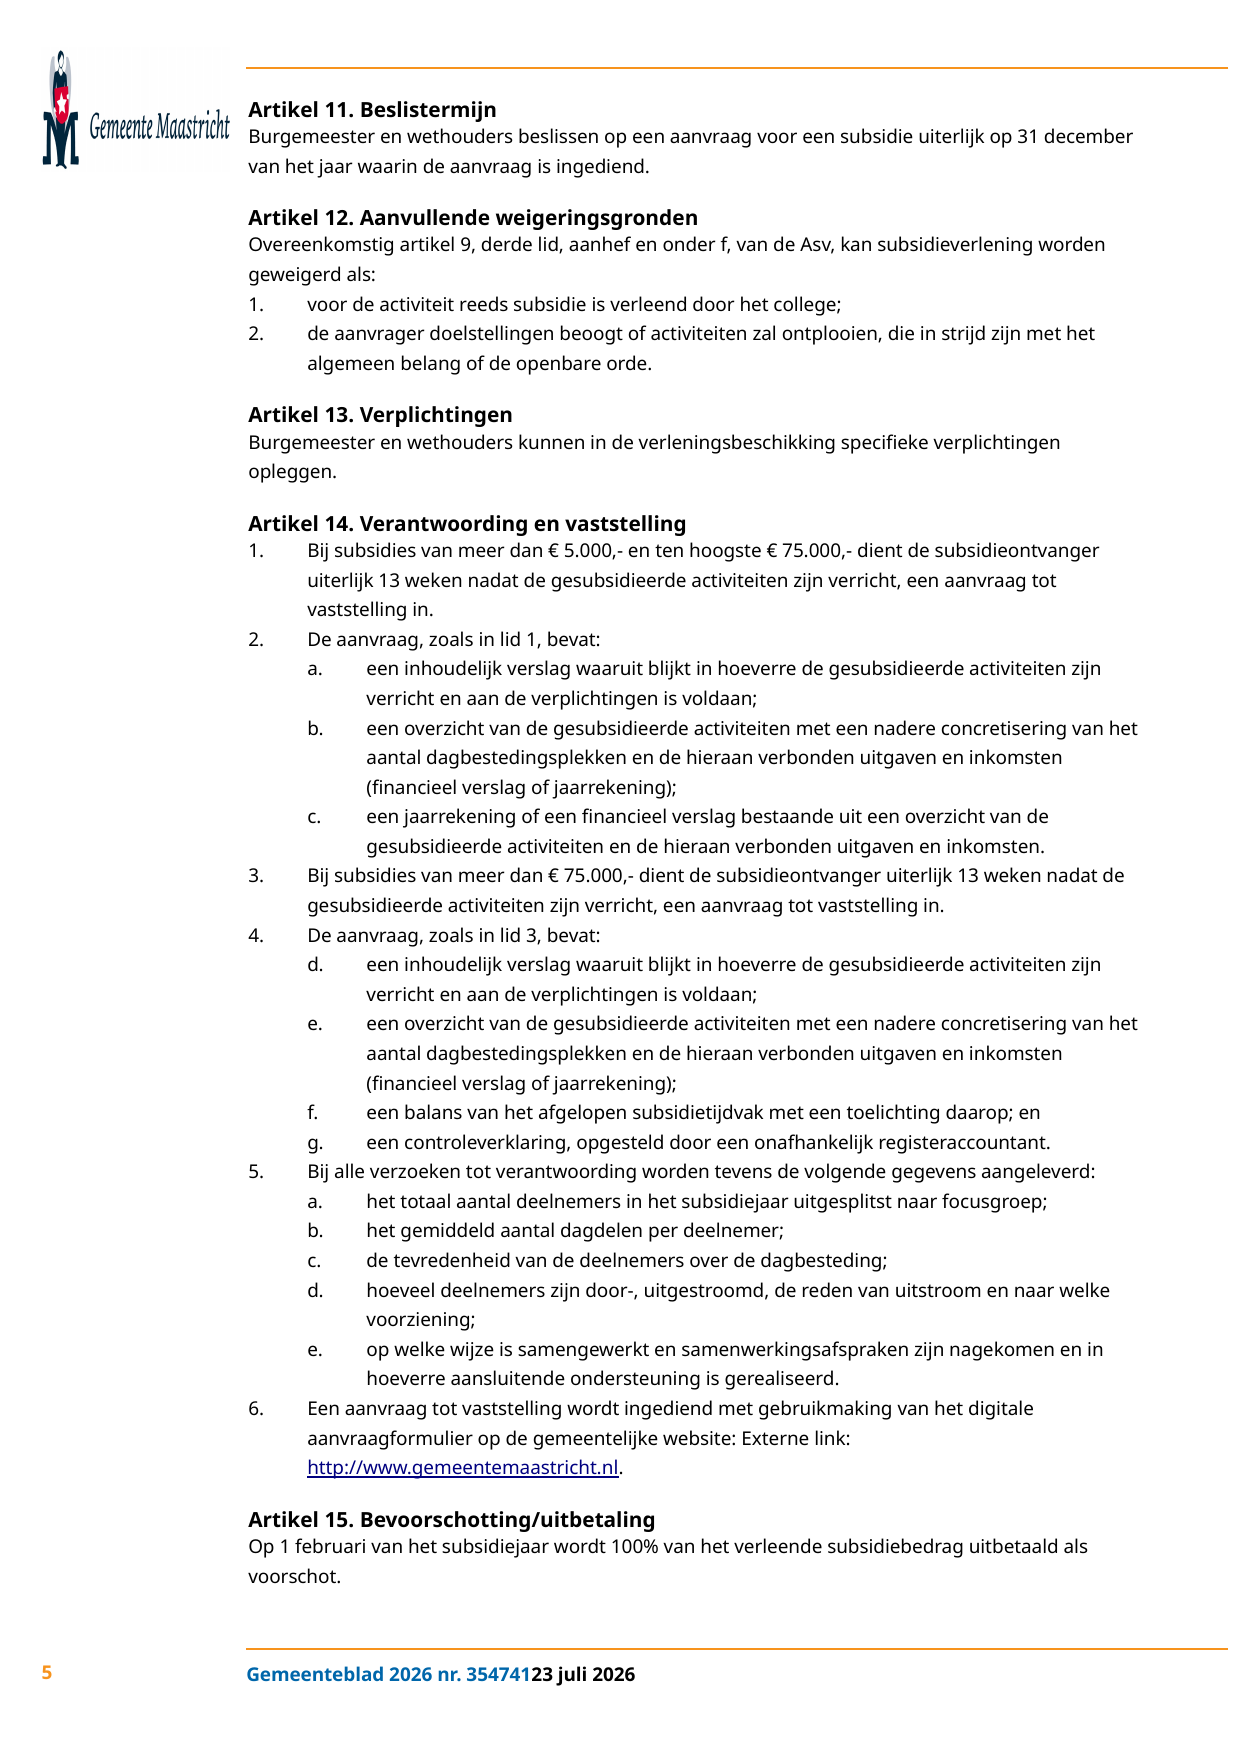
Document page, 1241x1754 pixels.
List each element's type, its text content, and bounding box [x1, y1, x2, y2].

text Artikel 15. Bevoorschotting/uitbetaling [248, 1505, 1152, 1533]
list het totaal aantal deelnemers in het subsidiejaar uitgesplitst naar focusgroep; [307, 1188, 1152, 1214]
list een inhoudelijk verslag waaruit blijkt in hoeverre de gesubsidieerde activiteiten zijn verricht en aan de verplichtingen is voldaan; [307, 951, 1152, 1007]
list Bij alle verzoeken tot verantwoording worden tevens de volgende gegevens aangeleverd: [248, 1158, 1152, 1184]
text Artikel 11. Beslistermijn [248, 95, 1152, 123]
list een balans van het afgelopen subsidietijdvak met een toelichting daarop; en [307, 1099, 1152, 1125]
list De aanvraag, zoals in lid 1, bevat: [248, 626, 1152, 652]
list voor de activiteit reeds subsidie is verleend door het college; [248, 291, 1152, 317]
list een overzicht van de gesubsidieerde activiteiten met een nadere concretisering van het aantal dagbestedingsplekken en de hieraan verbonden uitgaven en inkomsten (financieel verslag of jaarrekening); [307, 715, 1152, 800]
list een jaarrekening of een financieel verslag bestaande uit een overzicht van de gesubsidieerde activiteiten en de hieraan verbonden uitgaven en inkomsten. [307, 803, 1152, 859]
list het gemiddeld aantal dagdelen per deelnemer; [307, 1218, 1152, 1243]
list hoeveel deelnemers zijn door-, uitgestroomd, de reden van uitstroom en naar welke voorziening; [307, 1277, 1152, 1332]
list de aanvrager doelstellingen beoogt of activiteiten zal ontplooien, die in strijd zijn met het algemeen belang of de openbare orde. [248, 320, 1152, 376]
list de tevredenheid van de deelnemers over de dagbesteding; [307, 1247, 1152, 1273]
list een overzicht van de gesubsidieerde activiteiten met een nadere concretisering van het aantal dagbestedingsplekken en de hieraan verbonden uitgaven en inkomsten (financieel verslag of jaarrekening); [307, 1011, 1152, 1096]
list De aanvraag, zoals in lid 3, bevat: [248, 922, 1152, 948]
text Artikel 14. Verantwoording en vaststelling [248, 509, 1152, 537]
text Burgemeester en wethouders kunnen in de verleningsbeschikking specifieke verplichtingen opleggen. [248, 429, 1152, 484]
list op welke wijze is samengewerkt en samenwerkingsafspraken zijn nagekomen en in hoeverre aansluitende ondersteuning is gerealiseerd. [307, 1336, 1152, 1391]
picture [41, 47, 231, 172]
list een inhoudelijk verslag waaruit blijkt in hoeverre de gesubsidieerde activiteiten zijn verricht en aan de verplichtingen is voldaan; [307, 656, 1152, 711]
list een controleverklaring, opgesteld door een onafhankelijk registeraccountant. [307, 1129, 1152, 1155]
list Een aanvraag tot vaststelling wordt ingediend met gebruikmaking van het digitale aanvraagformulier op de gemeentelijke website: Externe link: http://www.gemeentemaastricht.nl. [248, 1395, 1152, 1480]
text Artikel 13. Verplichtingen [248, 400, 1152, 429]
text Artikel 12. Aanvullende weigeringsgronden [248, 203, 1152, 232]
list Bij subsidies van meer dan € 75.000,- dient de subsidieontvanger uiterlijk 13 weken nadat de gesubsidieerde activiteiten zijn verricht, een aanvraag tot vaststelling in. [248, 863, 1152, 918]
text Burgemeester en wethouders beslissen op een aanvraag voor een subsidie uiterlijk op 31 december van het jaar waarin de aanvraag is ingediend. [248, 123, 1152, 178]
text Overeenkomstig artikel 9, derde lid, aanhef en onder f, van de Asv, kan subsidieverlening worden geweigerd als: [248, 232, 1152, 287]
text Op 1 februari van het subsidiejaar wordt 100% van het verleende subsidiebedrag uitbetaald als voorschot. [248, 1533, 1152, 1588]
list Bij subsidies van meer dan € 5.000,- en ten hoogste € 75.000,- dient de subsidieontvanger uiterlijk 13 weken nadat de gesubsidieerde activiteiten zijn verricht, een aanvraag tot vaststelling in. [248, 537, 1152, 622]
